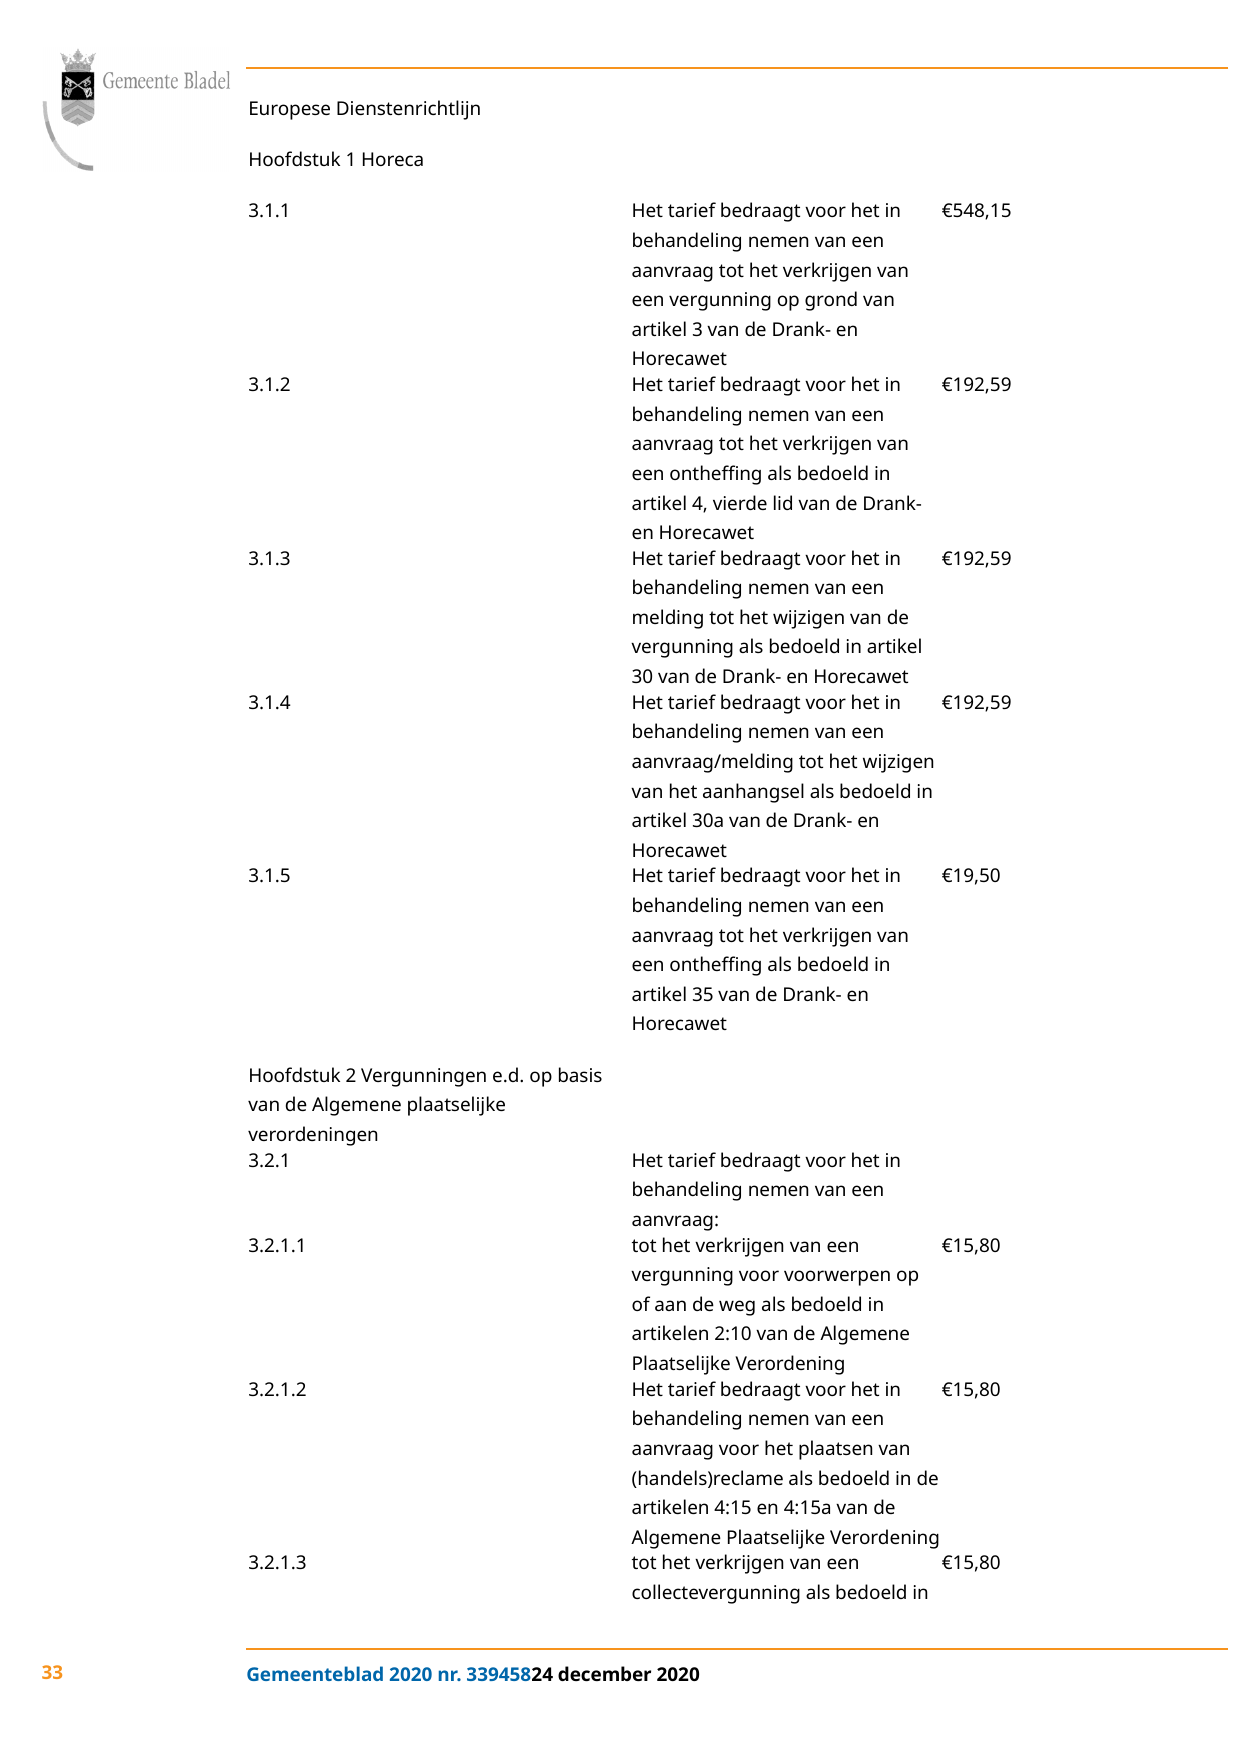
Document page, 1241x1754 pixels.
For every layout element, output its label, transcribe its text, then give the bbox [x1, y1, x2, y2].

table_cell Het tarief bedraagt voor het in behandeling nemen van een aanvraag tot het verkrijgen van een vergunning op grond van artikel 3 van de Drank- en Horecawet [631, 198, 942, 371]
table_cell [248, 1036, 631, 1062]
table_cell [248, 121, 631, 146]
table_cell tot het verkrijgen van een vergunning voor voorwerpen op of aan de weg als bedoeld in artikelen 2:10 van de Algemene Plaatselijke Verordening [631, 1232, 942, 1376]
table_cell [942, 121, 1152, 146]
table_cell [631, 121, 942, 146]
table_cell €192,59 [942, 545, 1152, 689]
table_cell [942, 1062, 1152, 1147]
table_cell Het tarief bedraagt voor het in behandeling nemen van een aanvraag tot het verkrijgen van een ontheffing als bedoeld in artikel 35 van de Drank- en Horecawet [631, 863, 942, 1036]
table_cell [942, 146, 1152, 172]
table_cell Hoofdstuk 1 Horeca [248, 146, 631, 172]
table_cell Het tarief bedraagt voor het in behandeling nemen van een aanvraag: [631, 1147, 942, 1232]
table_cell €15,80 [942, 1376, 1152, 1549]
table_cell Hoofdstuk 2 Vergunningen e.d. op basis van de Algemene plaatselijke verordeningen [248, 1062, 631, 1147]
table_cell €19,50 [942, 863, 1152, 1036]
table_cell Het tarief bedraagt voor het in behandeling nemen van een aanvraag voor het plaatsen van (handels)reclame als bedoeld in de artikelen 4:15 en 4:15a van de Algemene Plaatselijke Verordening [631, 1376, 942, 1549]
table_cell [631, 1062, 942, 1147]
table_cell €192,59 [942, 689, 1152, 863]
table_cell [631, 95, 942, 121]
table_cell Het tarief bedraagt voor het in behandeling nemen van een aanvraag/melding tot het wijzigen van het aanhangsel als bedoeld in artikel 30a van de Drank- en Horecawet [631, 689, 942, 863]
table_cell €15,80 [942, 1550, 1152, 1605]
table_cell €15,80 [942, 1232, 1152, 1376]
table_cell €548,15 [942, 198, 1152, 371]
table_cell 3.2.1.1 [248, 1232, 631, 1376]
table_cell Het tarief bedraagt voor het in behandeling nemen van een melding tot het wijzigen van de vergunning als bedoeld in artikel 30 van de Drank- en Horecawet [631, 545, 942, 689]
table_cell 3.1.3 [248, 545, 631, 689]
table_cell [248, 172, 631, 198]
table_cell [942, 95, 1152, 121]
table_cell 3.2.1 [248, 1147, 631, 1232]
table_cell [942, 1147, 1152, 1232]
table_cell 3.1.1 [248, 198, 631, 371]
table_cell €192,59 [942, 371, 1152, 545]
table_cell [942, 1036, 1152, 1062]
table_cell [631, 146, 942, 172]
table_cell 3.2.1.2 [248, 1376, 631, 1549]
table_cell Europese Dienstenrichtlijn [248, 95, 631, 121]
table_cell [942, 172, 1152, 198]
table_cell Het tarief bedraagt voor het in behandeling nemen van een aanvraag tot het verkrijgen van een ontheffing als bedoeld in artikel 4, vierde lid van de Drank- en Horecawet [631, 371, 942, 545]
table_cell tot het verkrijgen van een collectevergunning als bedoeld in [631, 1550, 942, 1605]
table_cell [631, 1036, 942, 1062]
table_cell 3.1.4 [248, 689, 631, 863]
table_cell 3.1.2 [248, 371, 631, 545]
table_cell 3.1.5 [248, 863, 631, 1036]
table_cell [631, 172, 942, 198]
picture [41, 47, 231, 172]
table_cell 3.2.1.3 [248, 1550, 631, 1605]
